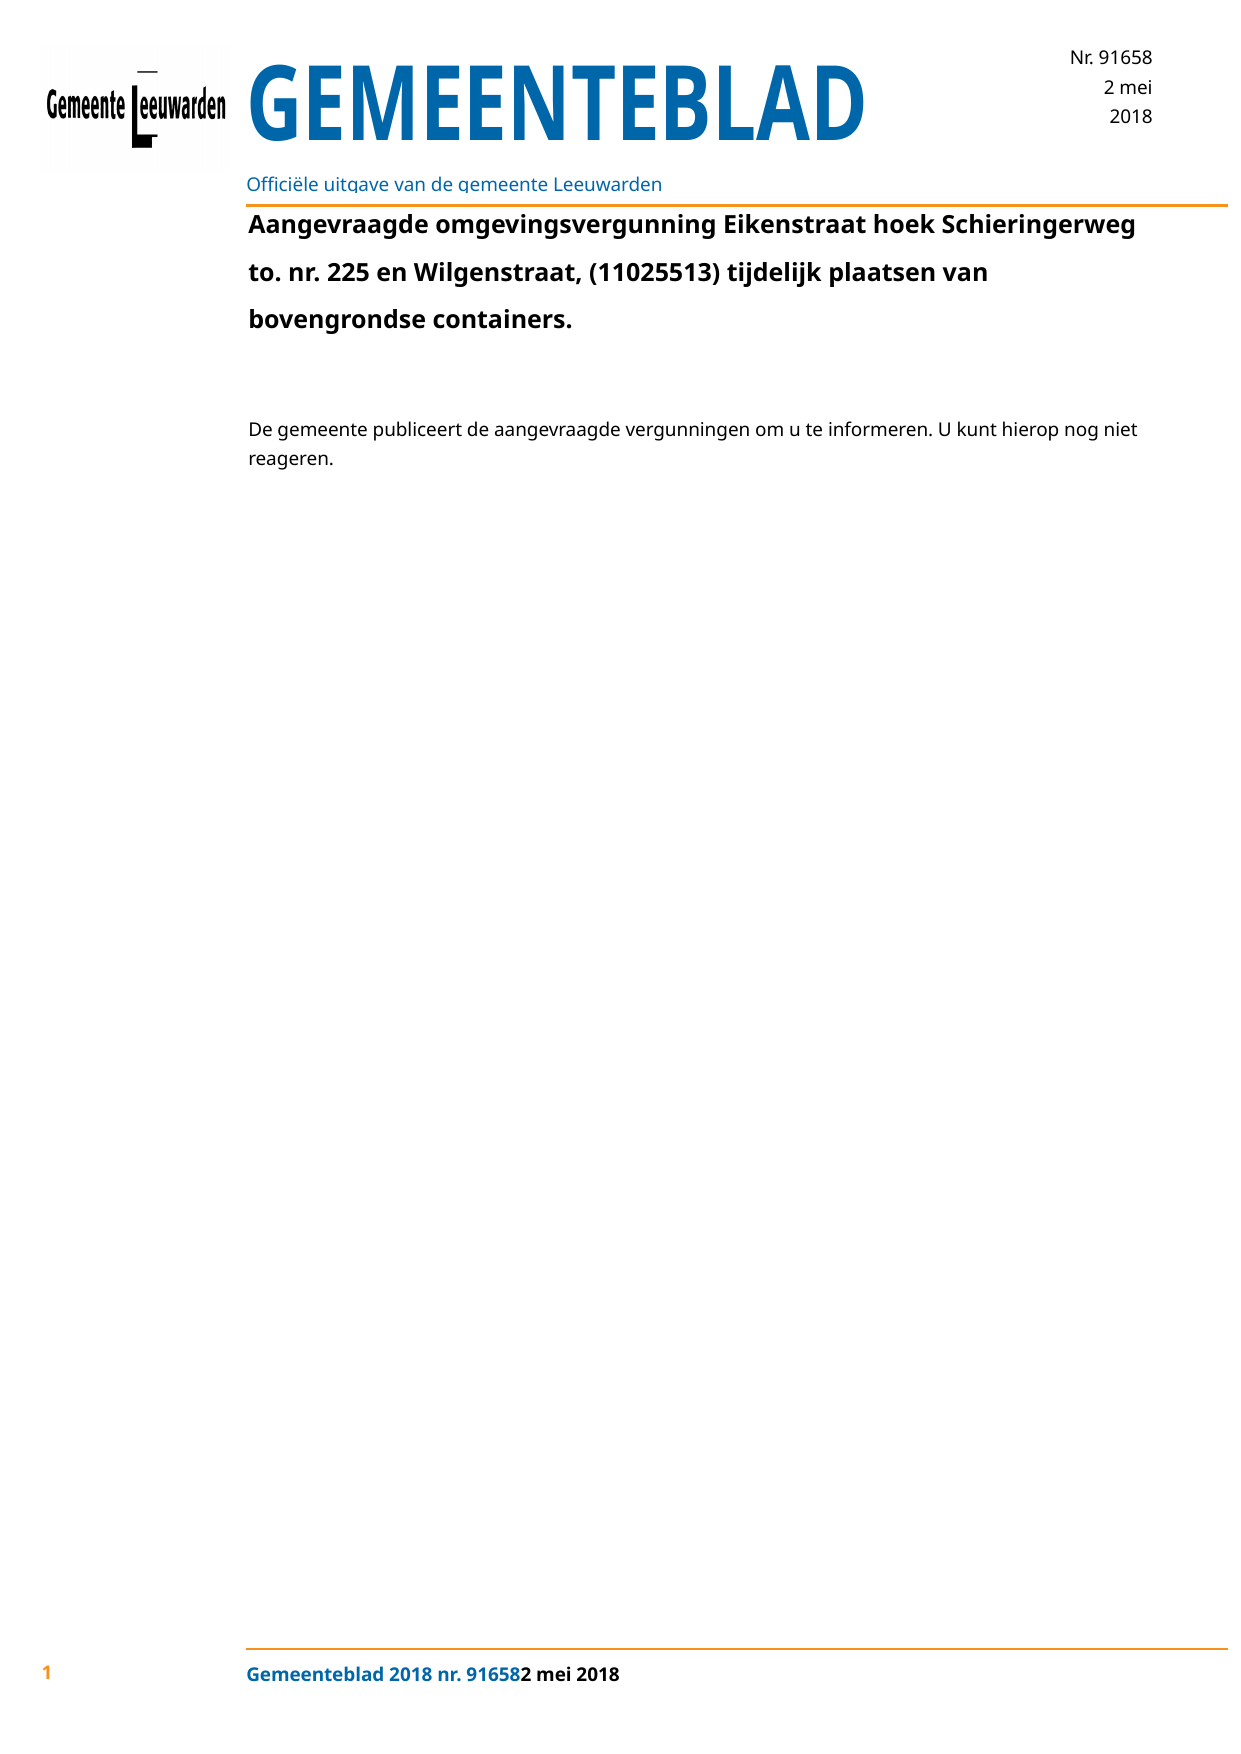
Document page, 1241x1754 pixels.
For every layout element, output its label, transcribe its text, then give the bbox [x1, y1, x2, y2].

text Aangevraagde omgevingsvergunning Eikenstraat hoek Schieringerweg to. nr. 225 en Wilgenstraat, (11025513) tijdelijk plaatsen van bovengrondse containers. [248, 207, 1152, 336]
picture [41, 47, 231, 172]
text De gemeente publiceert de aangevraagde vergunningen om u te informeren. U kunt hierop nog niet reageren. [248, 416, 1152, 471]
